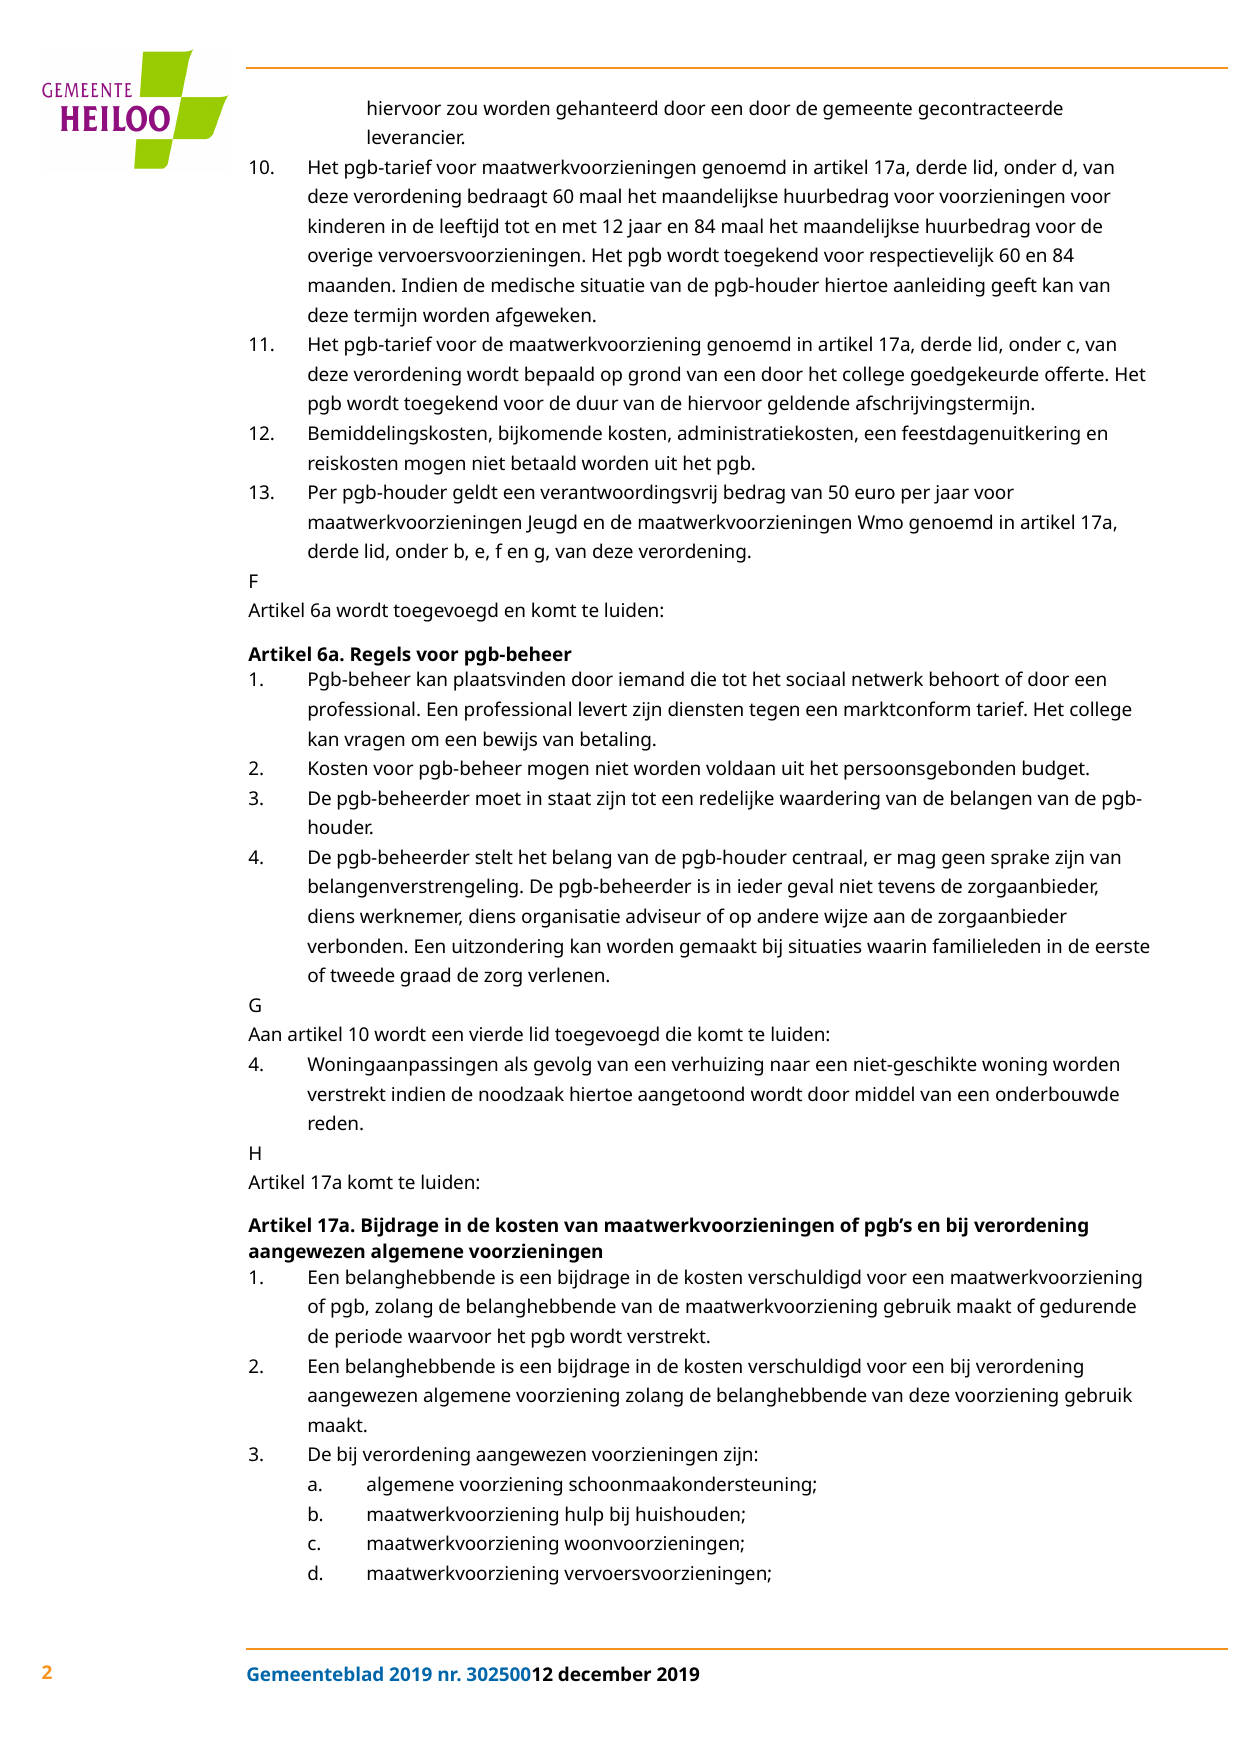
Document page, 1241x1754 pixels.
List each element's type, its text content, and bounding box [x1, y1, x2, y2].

list maatwerkvoorziening hulp bij huishouden; [307, 1501, 1152, 1526]
list algemene voorziening schoonmaakondersteuning; [307, 1471, 1152, 1497]
text Artikel 17a komt te luiden: [248, 1169, 1152, 1195]
list Een belanghebbende is een bijdrage in de kosten verschuldigd voor een maatwerkvoorziening of pgb, zolang de belanghebbende van de maatwerkvoorziening gebruik maakt of gedurende de periode waarvoor het pgb wordt verstrekt. [248, 1264, 1152, 1349]
text F [248, 568, 1152, 594]
text G [248, 992, 1152, 1018]
list maatwerkvoorziening vervoersvoorzieningen; [307, 1560, 1152, 1586]
text Artikel 17a. Bijdrage in de kosten van maatwerkvoorzieningen of pgb’s en bij verordening aangewezen algemene voorzieningen [248, 1213, 1152, 1264]
picture [41, 47, 231, 172]
list Kosten voor pgb-beheer mogen niet worden voldaan uit het persoonsgebonden budget. [248, 755, 1152, 781]
list De pgb-beheerder moet in staat zijn tot een redelijke waardering van de belangen van de pgb-houder. [248, 785, 1152, 840]
text H [248, 1140, 1152, 1166]
list Het pgb-tarief voor maatwerkvoorzieningen genoemd in artikel 17a, derde lid, onder d, van deze verordening bedraagt 60 maal het maandelijkse huurbedrag voor voorzieningen voor kinderen in de leeftijd tot en met 12 jaar en 84 maal het maandelijkse huurbedrag voor de overige vervoersvoorzieningen. Het pgb wordt toegekend voor respectievelijk 60 en 84 maanden. Indien de medische situatie van de pgb-houder hiertoe aanleiding geeft kan van deze termijn worden afgeweken. [248, 154, 1152, 328]
list Per pgb-houder geldt een verantwoordingsvrij bedrag van 50 euro per jaar voor maatwerkvoorzieningen Jeugd en de maatwerkvoorzieningen Wmo genoemd in artikel 17a, derde lid, onder b, e, f en g, van deze verordening. [248, 479, 1152, 564]
list Een belanghebbende is een bijdrage in de kosten verschuldigd voor een bij verordening aangewezen algemene voorziening zolang de belanghebbende van deze voorziening gebruik maakt. [248, 1353, 1152, 1438]
list De pgb-beheerder stelt het belang van de pgb-houder centraal, er mag geen sprake zijn van belangenverstrengeling. De pgb-beheerder is in ieder geval niet tevens de zorgaanbieder, diens werknemer, diens organisatie adviseur of op andere wijze aan de zorgaanbieder verbonden. Een uitzondering kan worden gemaakt bij situaties waarin familieleden in de eerste of tweede graad de zorg verlenen. [248, 844, 1152, 988]
list De bij verordening aangewezen voorzieningen zijn: [248, 1442, 1152, 1467]
text Artikel 6a wordt toegevoegd en komt te luiden: [248, 598, 1152, 623]
list hiervoor zou worden gehanteerd door een door de gemeente gecontracteerde leverancier. [307, 95, 1152, 150]
list maatwerkvoorziening woonvoorzieningen; [307, 1530, 1152, 1556]
list Het pgb-tarief voor de maatwerkvoorziening genoemd in artikel 17a, derde lid, onder c, van deze verordening wordt bepaald op grond van een door het college goedgekeurde offerte. Het pgb wordt toegekend voor de duur van de hiervoor geldende afschrijvingstermijn. [248, 331, 1152, 416]
list Woningaanpassingen als gevolg van een verhuizing naar een niet-geschikte woning worden verstrekt indien de noodzaak hiertoe aangetoond wordt door middel van een onderbouwde reden. [248, 1051, 1152, 1136]
list Pgb-beheer kan plaatsvinden door iemand die tot het sociaal netwerk behoort of door een professional. Een professional levert zijn diensten tegen een marktconform tarief. Het college kan vragen om een bewijs van betaling. [248, 667, 1152, 751]
text Artikel 6a. Regels voor pgb-beheer [248, 641, 1152, 667]
list Bemiddelingskosten, bijkomende kosten, administratiekosten, een feestdagenuitkering en reiskosten mogen niet betaald worden uit het pgb. [248, 420, 1152, 476]
text Aan artikel 10 wordt een vierde lid toegevoegd die komt te luiden: [248, 1022, 1152, 1047]
